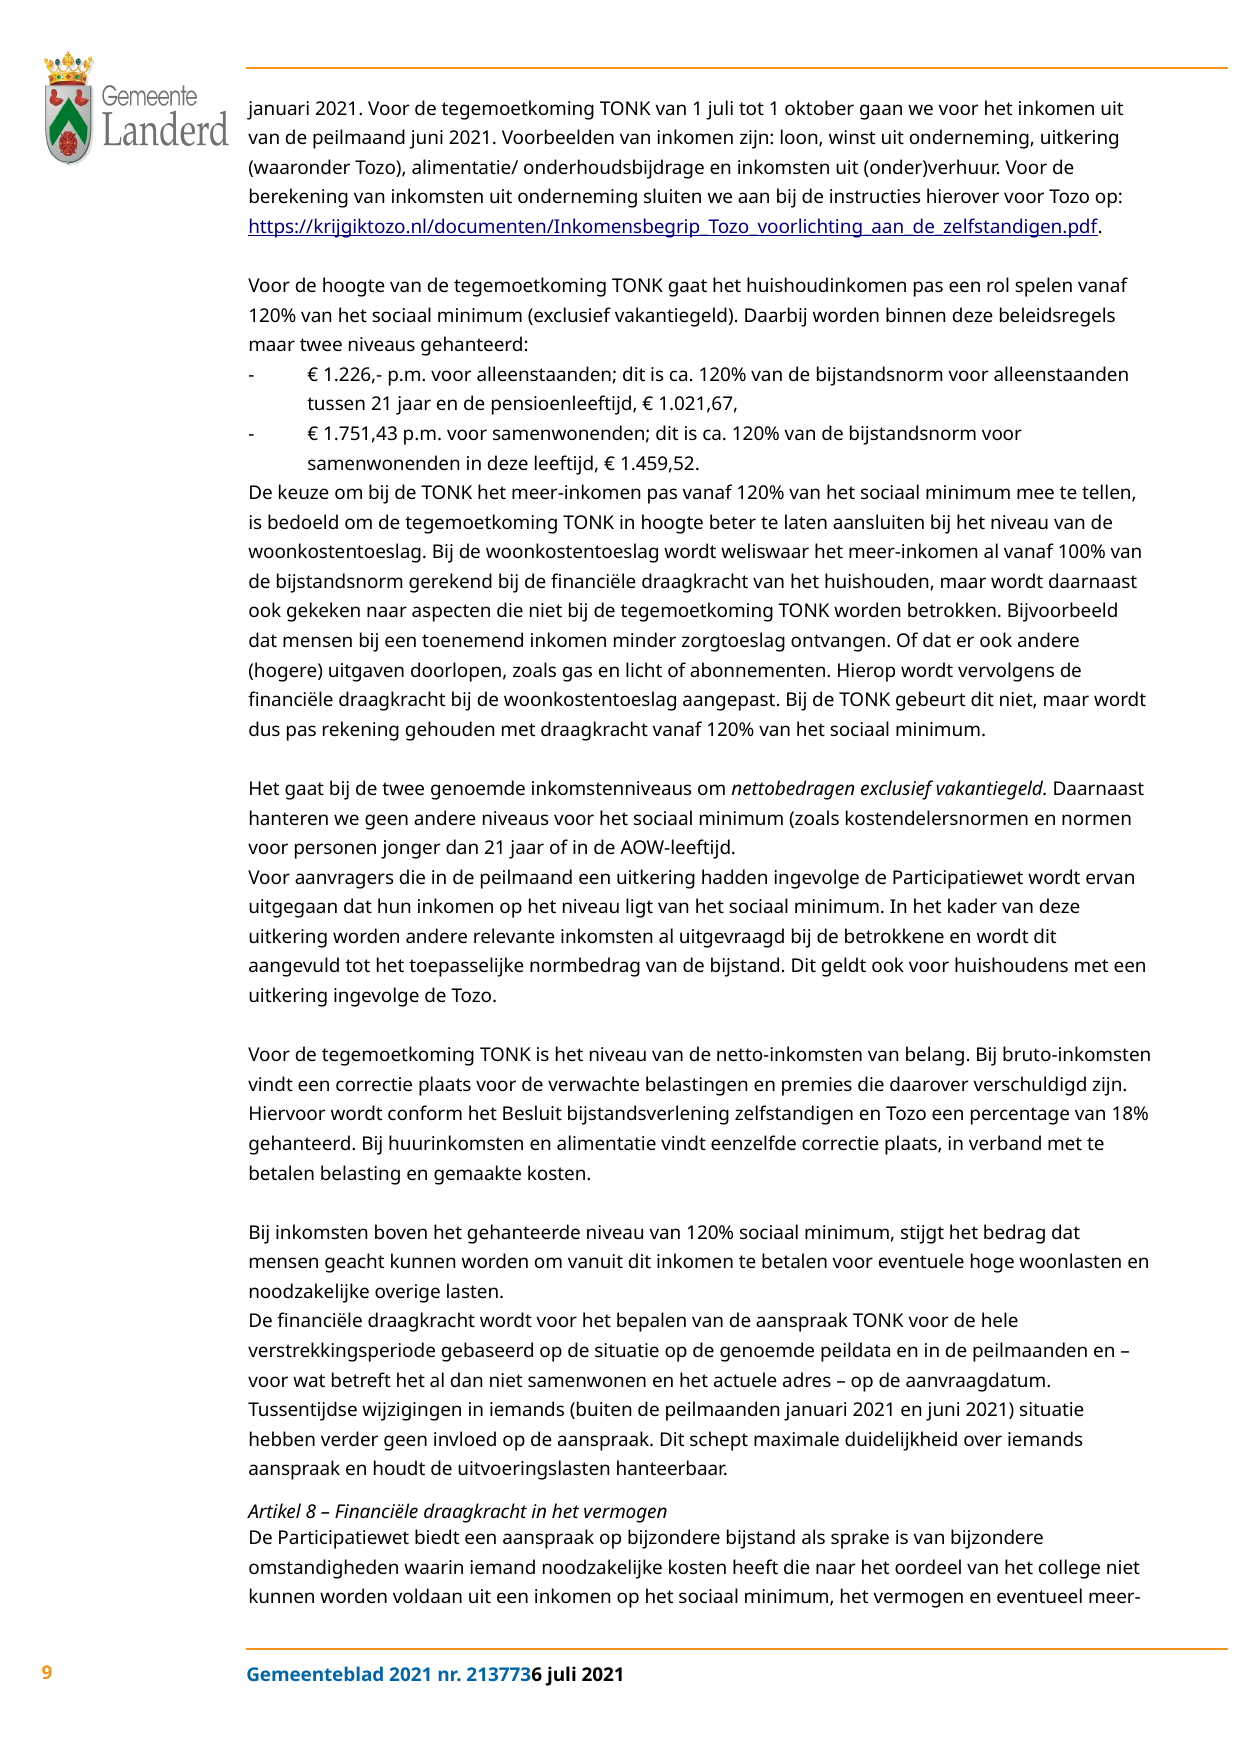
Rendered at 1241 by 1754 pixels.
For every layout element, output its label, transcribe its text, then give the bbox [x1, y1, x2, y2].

text De financiële draagkracht wordt voor het bepalen van de aanspraak TONK voor de hele verstrekkingsperiode gebaseerd op de situatie op de genoemde peildata en in de peilmaanden en – voor wat betreft het al dan niet samenwonen en het actuele adres – op de aanvraagdatum. Tussentijdse wijzigingen in iemands (buiten de peilmaanden januari 2021 en juni 2021) situatie hebben verder geen invloed op de aanspraak. Dit schept maximale duidelijkheid over iemands aanspraak en houdt de uitvoeringslasten hanteerbaar. [248, 1308, 1152, 1481]
picture [41, 47, 231, 172]
text Bij inkomsten boven het gehanteerde niveau van 120% sociaal minimum, stijgt het bedrag dat mensen geacht kunnen worden om vanuit dit inkomen te betalen voor eventuele hoge woonlasten en noodzakelijke overige lasten. [248, 1219, 1152, 1304]
text Voor de tegemoetkoming TONK is het niveau van de netto-inkomsten van belang. Bij bruto-inkomsten vindt een correctie plaats voor de verwachte belastingen en premies die daarover verschuldigd zijn. Hiervoor wordt conform het Besluit bijstandsverlening zelfstandigen en Tozo een percentage van 18% gehanteerd. Bij huurinkomsten en alimentatie vindt eenzelfde correctie plaats, in verband met te betalen belasting en gemaakte kosten. [248, 1041, 1152, 1186]
text Het gaat bij de twee genoemde inkomstenniveaus om nettobedragen exclusief vakantiegeld. Daarnaast hanteren we geen andere niveaus voor het sociaal minimum (zoals kostendelersnormen en normen voor personen jonger dan 21 jaar of in de AOW-leeftijd. [248, 775, 1152, 860]
text De Participatiewet biedt een aanspraak op bijzondere bijstand als sprake is van bijzondere omstandigheden waarin iemand noodzakelijke kosten heeft die naar het oordeel van het college niet kunnen worden voldaan uit een inkomen op het sociaal minimum, het vermogen en eventueel meer- [248, 1524, 1152, 1609]
list € 1.751,43 p.m. voor samenwonenden; dit is ca. 120% van de bijstandsnorm voor samenwonenden in deze leeftijd, € 1.459,52. [248, 420, 1152, 476]
text Artikel 8 – Financiële draagkracht in het vermogen [248, 1499, 1152, 1524]
text Voor aanvragers die in de peilmaand een uitkering hadden ingevolge de Participatiewet wordt ervan uitgegaan dat hun inkomen op het niveau ligt van het sociaal minimum. In het kader van deze uitkering worden andere relevante inkomsten al uitgevraagd bij de betrokkene en wordt dit aangevuld tot het toepasselijke normbedrag van de bijstand. Dit geldt ook voor huishoudens met een uitkering ingevolge de Tozo. [248, 864, 1152, 1008]
list € 1.226,- p.m. voor alleenstaanden; dit is ca. 120% van de bijstandsnorm voor alleenstaanden tussen 21 jaar en de pensioenleeftijd, € 1.021,67, [248, 361, 1152, 416]
text Voor de hoogte van de tegemoetkoming TONK gaat het huishoudinkomen pas een rol spelen vanaf 120% van het sociaal minimum (exclusief vakantiegeld). Daarbij worden binnen deze beleidsregels maar twee niveaus gehanteerd: [248, 272, 1152, 357]
text januari 2021. Voor de tegemoetkoming TONK van 1 juli tot 1 oktober gaan we voor het inkomen uit van de peilmaand juni 2021. Voorbeelden van inkomen zijn: loon, winst uit onderneming, uitkering (waaronder Tozo), alimentatie/ onderhoudsbijdrage en inkomsten uit (onder)verhuur. Voor de berekening van inkomsten uit onderneming sluiten we aan bij de instructies hierover voor Tozo op: https://krijgiktozo.nl/documenten/Inkomensbegrip_Tozo_voorlichting_aan_de_zelfstandigen.pdf. [248, 95, 1152, 239]
text De keuze om bij de TONK het meer-inkomen pas vanaf 120% van het sociaal minimum mee te tellen, is bedoeld om de tegemoetkoming TONK in hoogte beter te laten aansluiten bij het niveau van de woonkostentoeslag. Bij de woonkostentoeslag wordt weliswaar het meer-inkomen al vanaf 100% van de bijstandsnorm gerekend bij de financiële draagkracht van het huishouden, maar wordt daarnaast ook gekeken naar aspecten die niet bij de tegemoetkoming TONK worden betrokken. Bijvoorbeeld dat mensen bij een toenemend inkomen minder zorgtoeslag ontvangen. Of dat er ook andere (hogere) uitgaven doorlopen, zoals gas en licht of abonnementen. Hierop wordt vervolgens de financiële draagkracht bij de woonkostentoeslag aangepast. Bij de TONK gebeurt dit niet, maar wordt dus pas rekening gehouden met draagkracht vanaf 120% van het sociaal minimum. [248, 479, 1152, 742]
